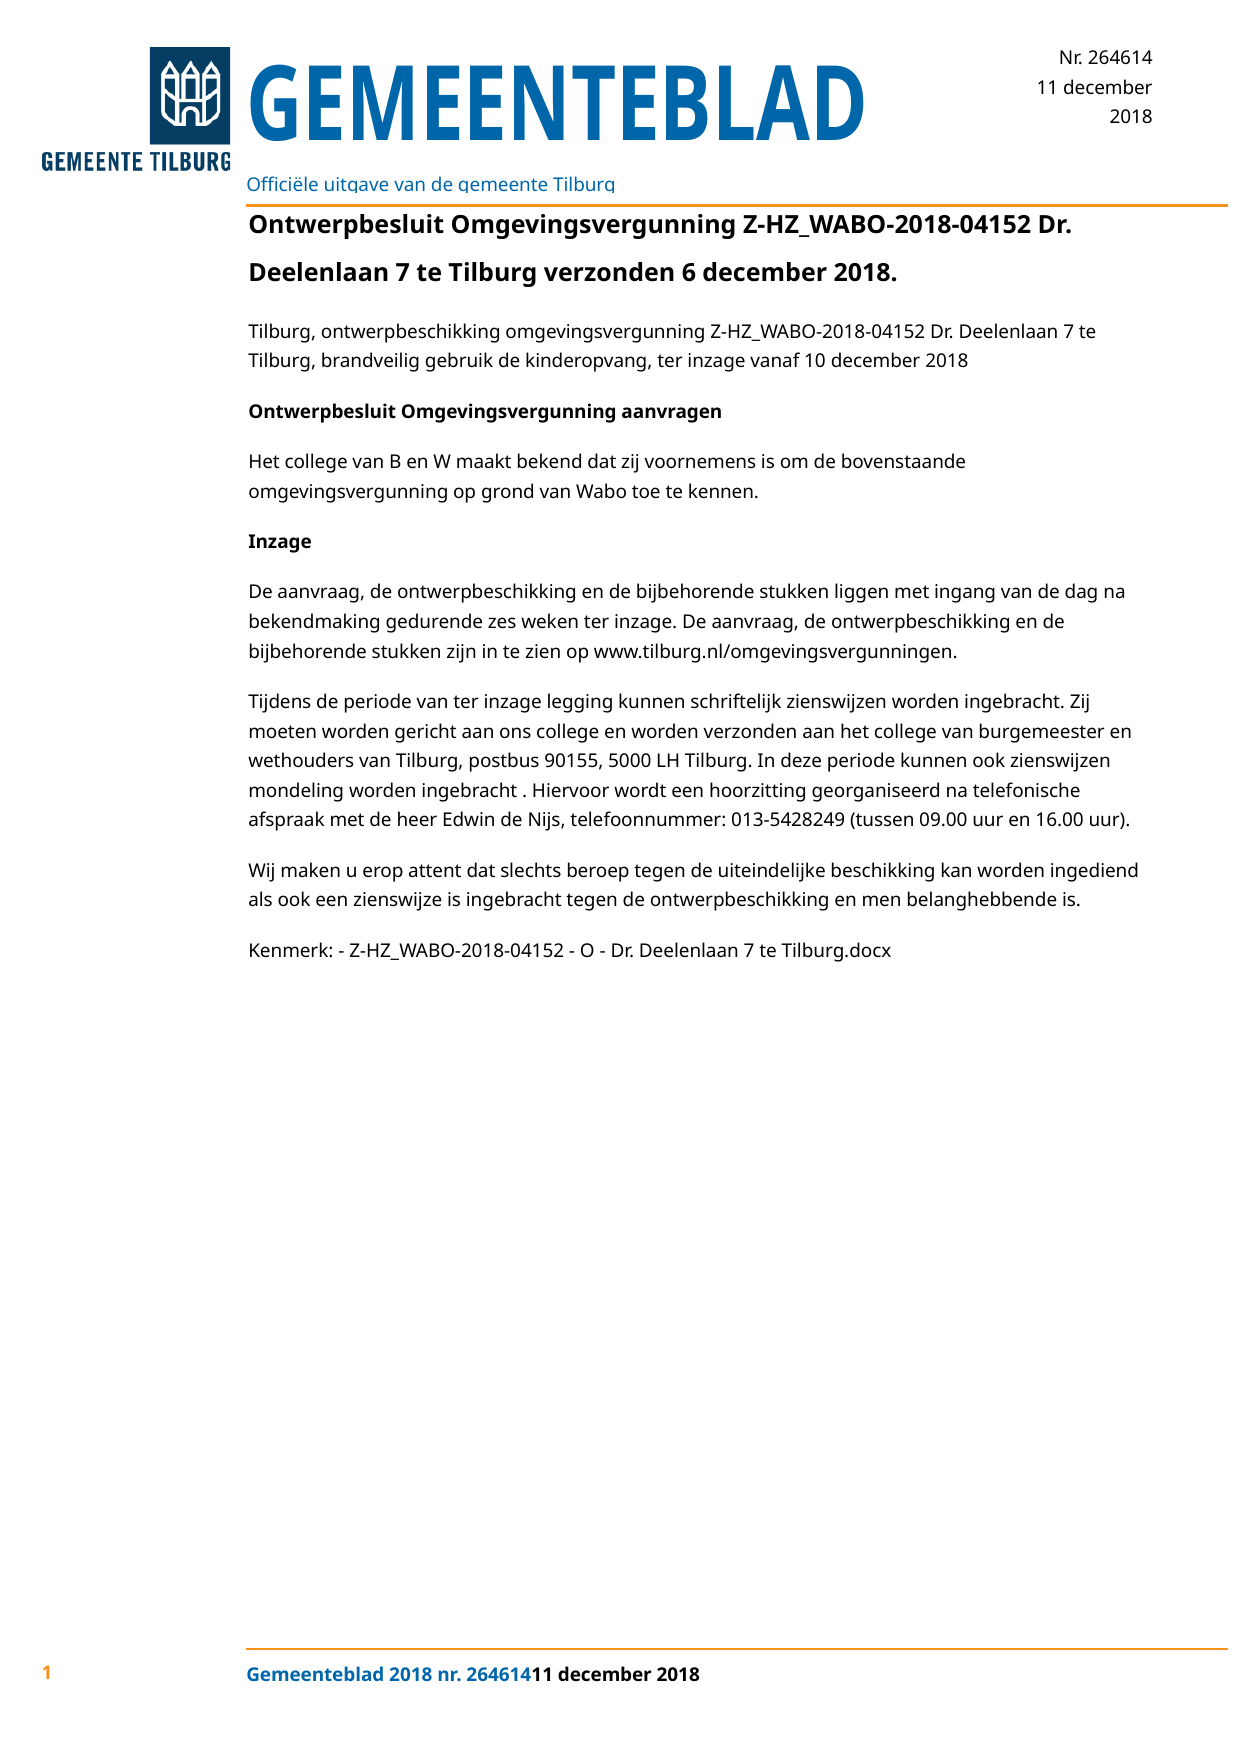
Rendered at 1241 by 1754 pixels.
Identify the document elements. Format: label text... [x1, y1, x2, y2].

text Tijdens de periode van ter inzage legging kunnen schriftelijk zienswijzen worden ingebracht. Zij moeten worden gericht aan ons college en worden verzonden aan het college van burgemeester en wethouders van Tilburg, postbus 90155, 5000 LH Tilburg. In deze periode kunnen ook zienswijzen mondeling worden ingebracht . Hiervoor wordt een hoorzitting georganiseerd na telefonische afspraak met de heer Edwin de Nijs, telefoonnummer: 013-5428249 (tussen 09.00 uur en 16.00 uur). [248, 688, 1152, 832]
text Het college van B en W maakt bekend dat zij voornemens is om de bovenstaande omgevingsvergunning op grond van Wabo toe te kennen. [248, 448, 1152, 504]
text Ontwerpbesluit Omgevingsvergunning aanvragen [248, 398, 1152, 424]
text Tilburg, ontwerpbeschikking omgevingsvergunning Z-HZ_WABO-2018-04152 Dr. Deelenlaan 7 te Tilburg, brandveilig gebruik de kinderopvang, ter inzage vanaf 10 december 2018 [248, 318, 1152, 373]
text Wij maken u erop attent dat slechts beroep tegen de uiteindelijke beschikking kan worden ingediend als ook een zienswijze is ingebracht tegen de ontwerpbeschikking en men belanghebbende is. [248, 857, 1152, 912]
text De aanvraag, de ontwerpbeschikking en de bijbehorende stukken liggen met ingang van de dag na bekendmaking gedurende zes weken ter inzage. De aanvraag, de ontwerpbeschikking en de bijbehorende stukken zijn in te zien op www.tilburg.nl/omgevingsvergunningen. [248, 579, 1152, 664]
text Kenmerk: - Z-HZ_WABO-2018-04152 - O - Dr. Deelenlaan 7 te Tilburg.docx [248, 937, 1152, 963]
text Inzage [248, 528, 1152, 554]
picture [41, 47, 231, 172]
text Ontwerpbesluit Omgevingsvergunning Z-HZ_WABO-2018-04152 Dr. Deelenlaan 7 te Tilburg verzonden 6 december 2018. [248, 207, 1152, 288]
